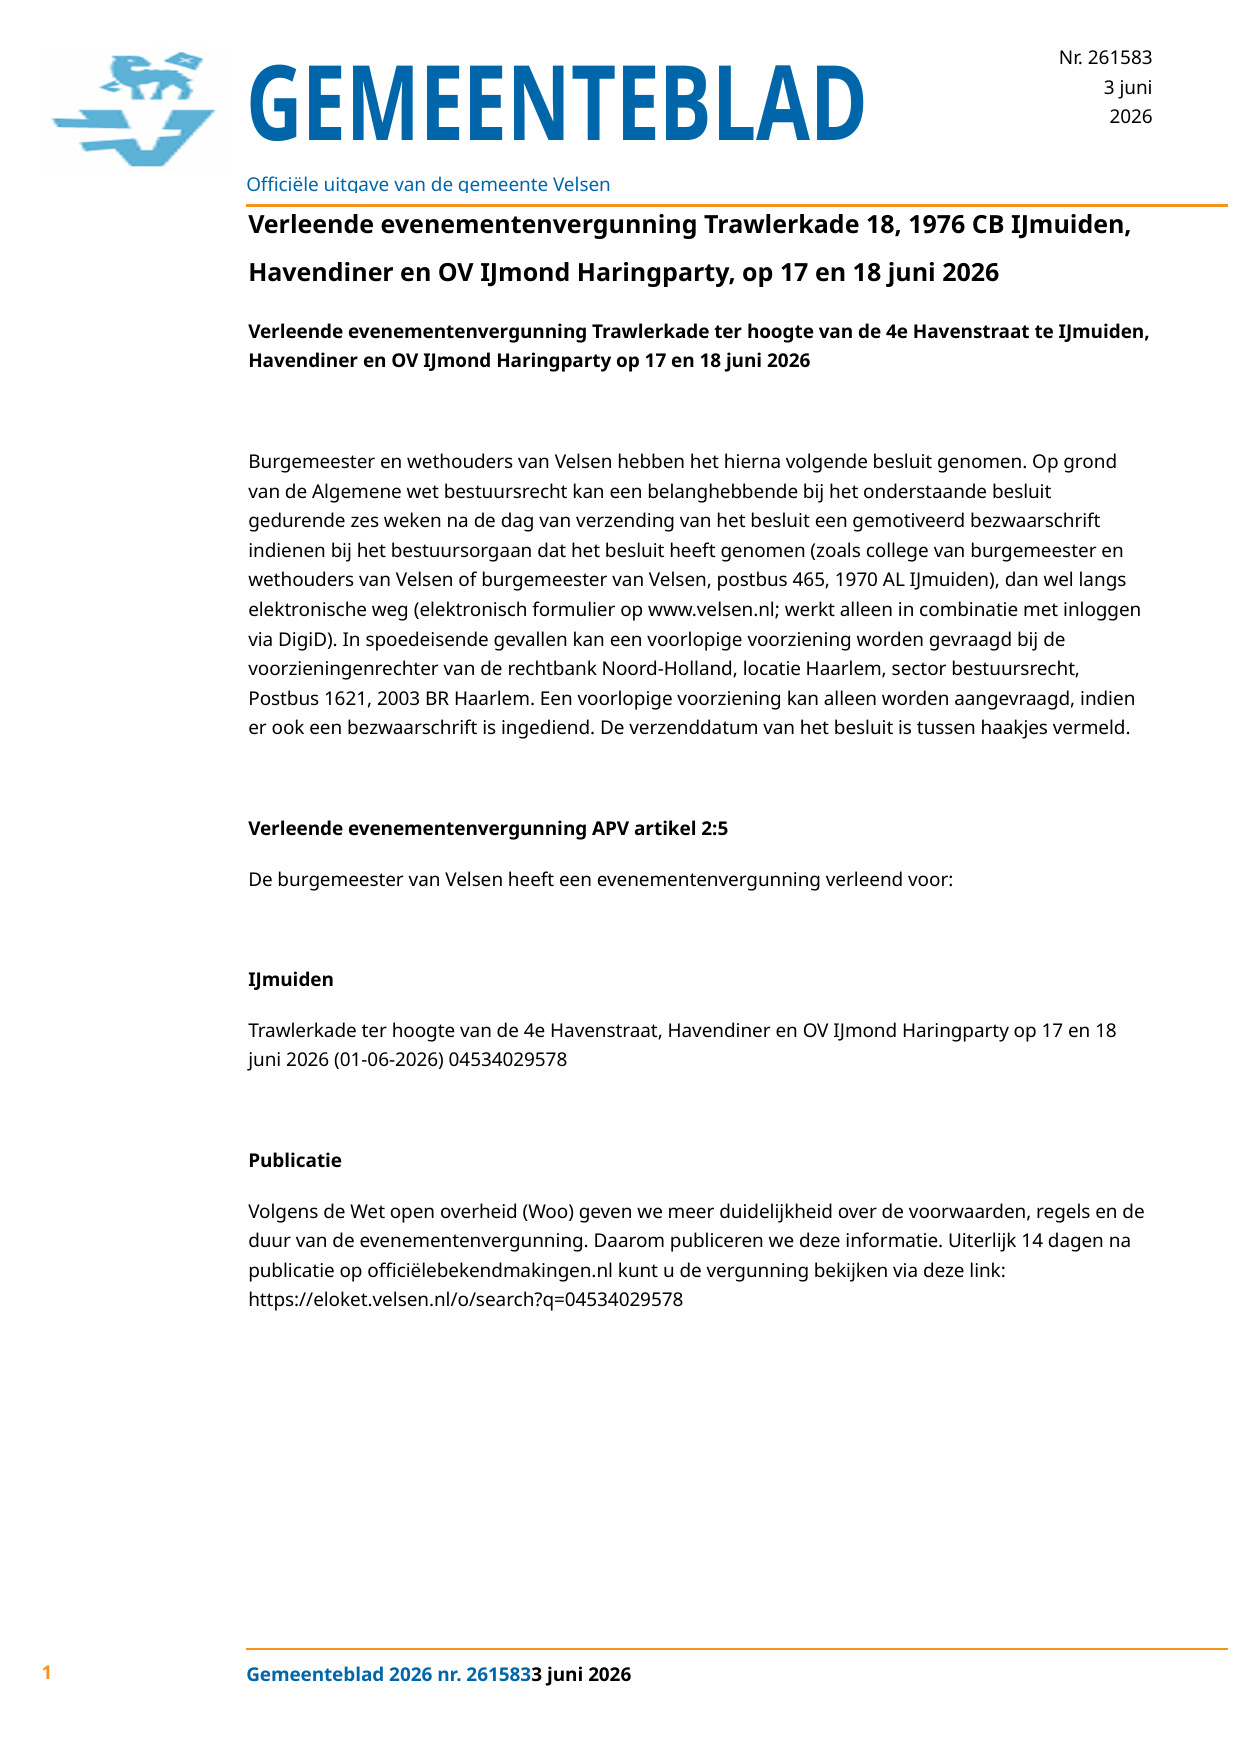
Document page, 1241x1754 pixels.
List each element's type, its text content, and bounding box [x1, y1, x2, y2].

text Burgemeester en wethouders van Velsen hebben het hierna volgende besluit genomen. Op grond van de Algemene wet bestuursrecht kan een belanghebbende bij het onderstaande besluit gedurende zes weken na de dag van verzending van het besluit een gemotiveerd bezwaarschrift indienen bij het bestuursorgaan dat het besluit heeft genomen (zoals college van burgemeester en wethouders van Velsen of burgemeester van Velsen, postbus 465, 1970 AL IJmuiden), dan wel langs elektronische weg (elektronisch formulier op www.velsen.nl; werkt alleen in combinatie met inloggen via DigiD). In spoedeisende gevallen kan een voorlopige voorziening worden gevraagd bij de voorzieningenrechter van de rechtbank Noord-Holland, locatie Haarlem, sector bestuursrecht, Postbus 1621, 2003 BR Haarlem. Een voorlopige voorziening kan alleen worden aangevraagd, indien er ook een bezwaarschrift is ingediend. De verzenddatum van het besluit is tussen haakjes vermeld. [248, 448, 1152, 740]
picture [41, 47, 231, 172]
text Verleende evenementenvergunning APV artikel 2:5 [248, 815, 1152, 841]
text De burgemeester van Velsen heeft een evenementenvergunning verleend voor: [248, 866, 1152, 892]
text Verleende evenementenvergunning Trawlerkade 18, 1976 CB IJmuiden, Havendiner en OV IJmond Haringparty, op 17 en 18 juni 2026 [248, 207, 1152, 288]
text IJmuiden [248, 967, 1152, 992]
text Verleende evenementenvergunning Trawlerkade ter hoogte van de 4e Havenstraat te IJmuiden, Havendiner en OV IJmond Haringparty op 17 en 18 juni 2026 [248, 318, 1152, 373]
text Trawlerkade ter hoogte van de 4e Havenstraat, Havendiner en OV IJmond Haringparty op 17 en 18 juni 2026 (01-06-2026) 04534029578 [248, 1017, 1152, 1072]
text Publicatie [248, 1147, 1152, 1173]
text Volgens de Wet open overheid (Woo) geven we meer duidelijkheid over de voorwaarden, regels en de duur van de evenementenvergunning. Daarom publiceren we deze informatie. Uiterlijk 14 dagen na publicatie op officiëlebekendmakingen.nl kunt u de vergunning bekijken via deze link: https://eloket.velsen.nl/o/search?q=04534029578 [248, 1198, 1152, 1312]
